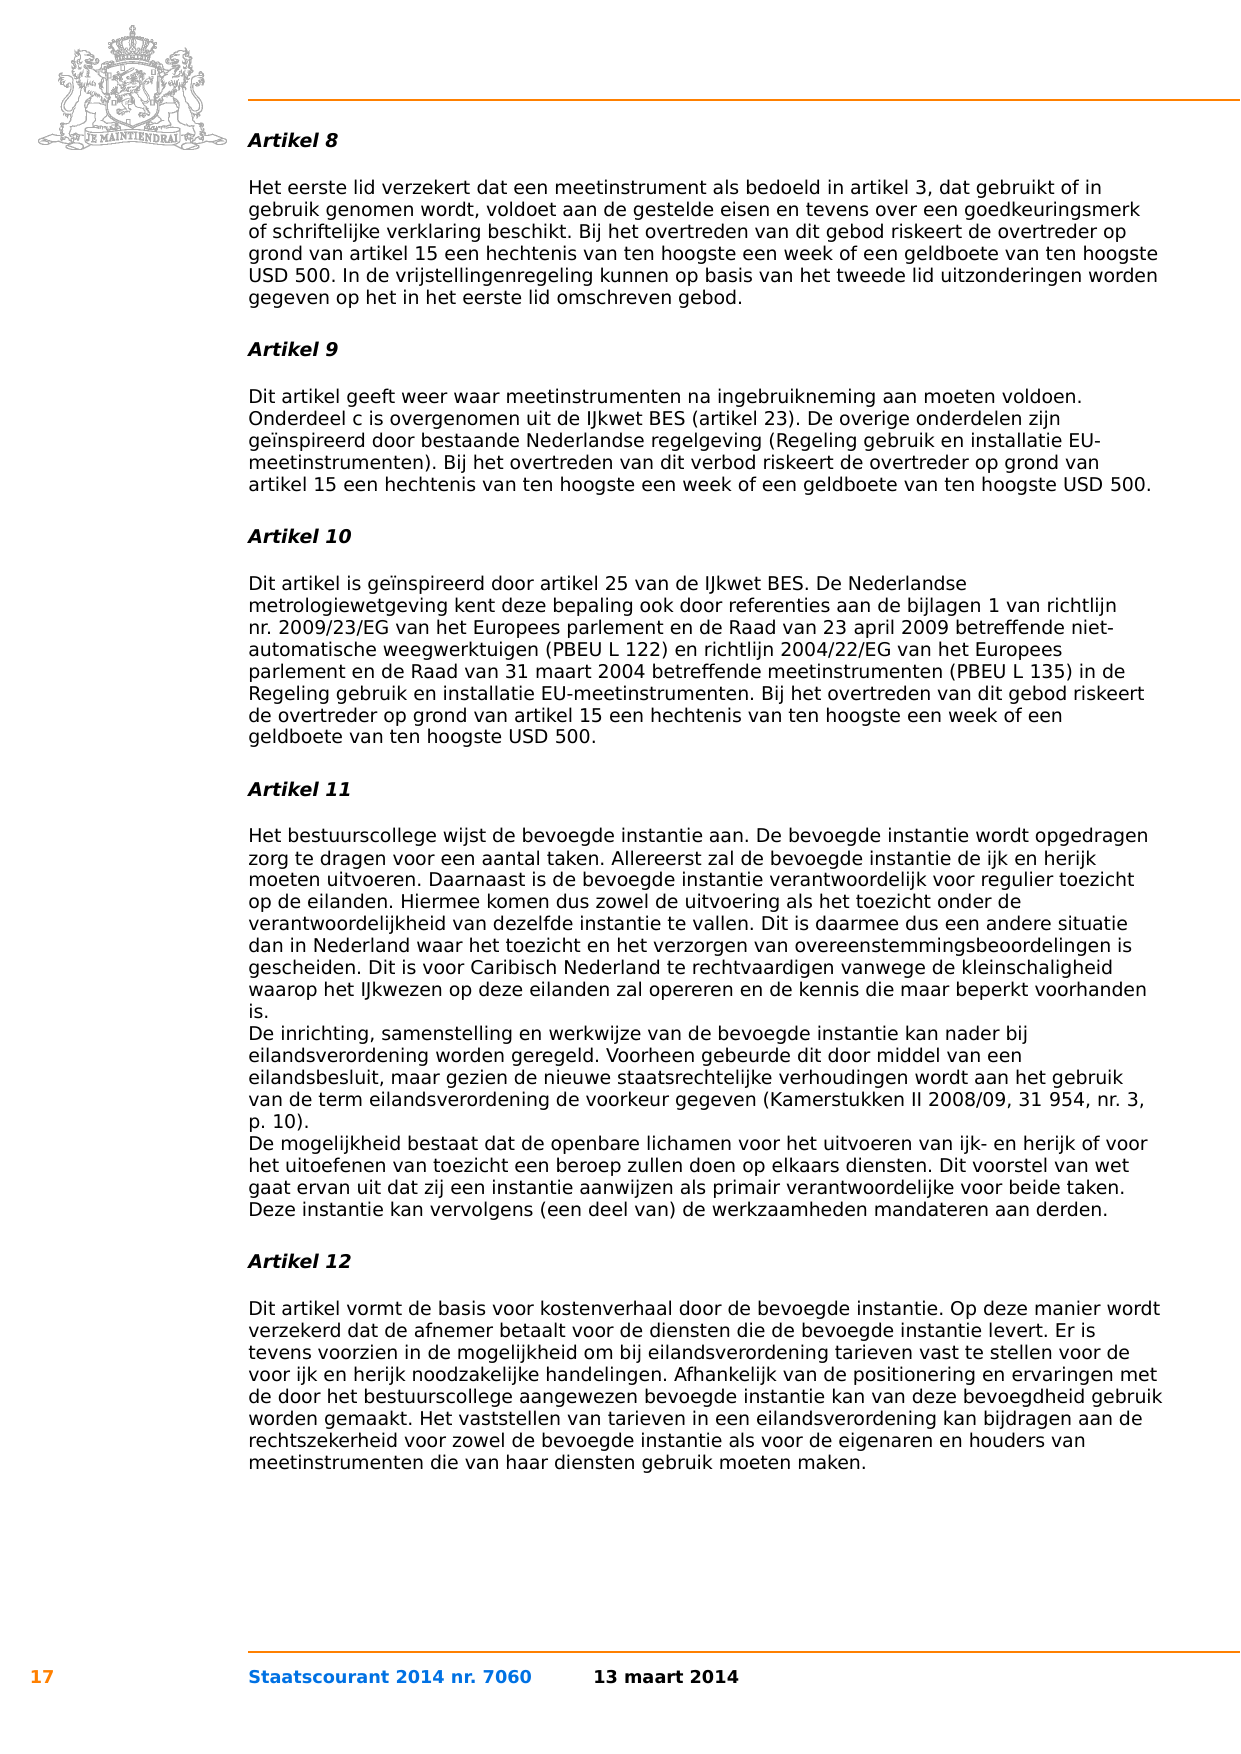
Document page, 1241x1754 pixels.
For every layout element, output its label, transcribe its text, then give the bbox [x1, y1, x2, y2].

text Het bestuurscollege wijst de bevoegde instantie aan. De bevoegde instantie wordt opgedragen zorg te dragen voor een aantal taken. Allereerst zal de bevoegde instantie de ijk en herijk moeten uitvoeren. Daarnaast is de bevoegde instantie verantwoordelijk voor regulier toezicht op de eilanden. Hiermee komen dus zowel de uitvoering als het toezicht onder de verantwoordelijkheid van dezelfde instantie te vallen. Dit is daarmee dus een andere situatie dan in Nederland waar het toezicht en het verzorgen van overeenstemmingsbeoordelingen is gescheiden. Dit is voor Caribisch Nederland te rechtvaardigen vanwege de kleinschaligheid waarop het IJkwezen op deze eilanden zal opereren en de kennis die maar beperkt voorhanden is. [248, 825, 1163, 1023]
subtitle Artikel 12 [248, 1251, 1163, 1273]
text De inrichting, samenstelling en werkwijze van de bevoegde instantie kan nader bij eilandsverordening worden geregeld. Voorheen gebeurde dit door middel van een eilandsbesluit, maar gezien de nieuwe staatsrechtelijke verhoudingen wordt aan het gebruik van de term eilandsverordening de voorkeur gegeven (Kamerstukken II 2008/09, 31 954, nr. 3, p. 10). [248, 1023, 1163, 1133]
subtitle Artikel 9 [248, 339, 1163, 361]
subtitle Artikel 10 [248, 526, 1163, 548]
subtitle Artikel 11 [248, 778, 1163, 800]
text Dit artikel geeft weer waar meetinstrumenten na ingebruikneming aan moeten voldoen. Onderdeel c is overgenomen uit de IJkwet BES (artikel 23). De overige onderdelen zijn geïnspireerd door bestaande Nederlandse regelgeving (Regeling gebruik en installatie EU-meetinstrumenten). Bij het overtreden van dit verbod riskeert de overtreder op grond van artikel 15 een hechtenis van ten hoogste een week of een geldboete van ten hoogste USD 500. [248, 386, 1163, 496]
text Het eerste lid verzekert dat een meetinstrument als bedoeld in artikel 3, dat gebruikt of in gebruik genomen wordt, voldoet aan de gestelde eisen en tevens over een goedkeuringsmerk of schriftelijke verklaring beschikt. Bij het overtreden van dit gebod riskeert de overtreder op grond van artikel 15 een hechtenis van ten hoogste een week of een geldboete van ten hoogste USD 500. In de vrijstellingenregeling kunnen op basis van het tweede lid uitzonderingen worden gegeven op het in het eerste lid omschreven gebod. [248, 177, 1163, 309]
text Dit artikel is geïnspireerd door artikel 25 van de IJkwet BES. De Nederlandse metrologiewetgeving kent deze bepaling ook door referenties aan de bijlagen 1 van richtlijn nr. 2009/23/EG van het Europees parlement en de Raad van 23 april 2009 betreffende niet-automatische weegwerktuigen (PBEU L 122) en richtlijn 2004/22/EG van het Europees parlement en de Raad van 31 maart 2004 betreffende meetinstrumenten (PBEU L 135) in de Regeling gebruik en installatie EU-meetinstrumenten. Bij het overtreden van dit gebod riskeert de overtreder op grond van artikel 15 een hechtenis van ten hoogste een week of een geldboete van ten hoogste USD 500. [248, 573, 1163, 748]
subtitle Artikel 8 [248, 130, 1163, 152]
text De mogelijkheid bestaat dat de openbare lichamen voor het uitvoeren van ijk- en herijk of voor het uitoefenen van toezicht een beroep zullen doen op elkaars diensten. Dit voorstel van wet gaat ervan uit dat zij een instantie aanwijzen als primair verantwoordelijke voor beide taken. Deze instantie kan vervolgens (een deel van) de werkzaamheden mandateren aan derden. [248, 1133, 1163, 1221]
text Dit artikel vormt de basis voor kostenverhaal door de bevoegde instantie. Op deze manier wordt verzekerd dat de afnemer betaalt voor de diensten die de bevoegde instantie levert. Er is tevens voorzien in de mogelijkheid om bij eilandsverordening tarieven vast te stellen voor de voor ijk en herijk noodzakelijke handelingen. Afhankelijk van de positionering en ervaringen met de door het bestuurscollege aangewezen bevoegde instantie kan van deze bevoegdheid gebruik worden gemaakt. Het vaststellen van tarieven in een eilandsverordening kan bijdragen aan de rechtszekerheid voor zowel de bevoegde instantie als voor de eigenaren en houders van meetinstrumenten die van haar diensten gebruik moeten maken. [248, 1298, 1163, 1474]
picture [38, 25, 227, 150]
